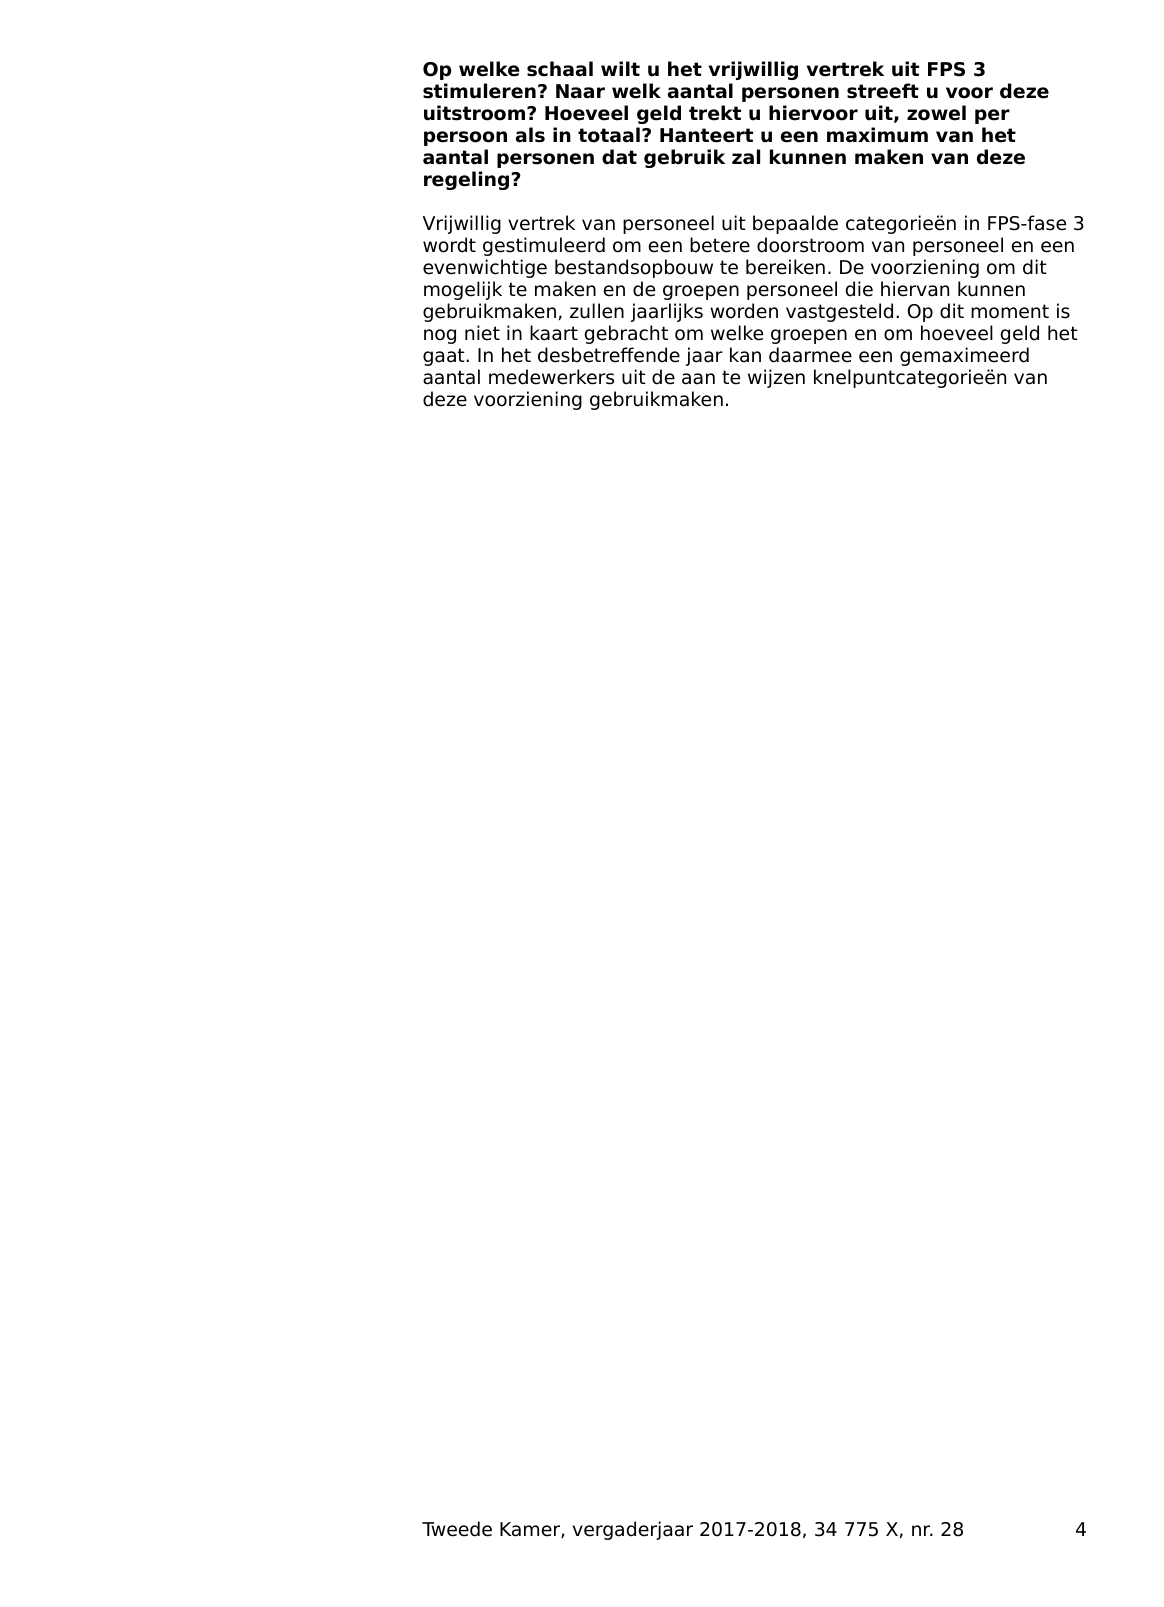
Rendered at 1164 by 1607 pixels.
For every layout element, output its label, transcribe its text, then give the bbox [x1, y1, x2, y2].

text Op welke schaal wilt u het vrijwillig vertrek uit FPS 3 stimuleren? Naar welk aantal personen streeft u voor deze uitstroom? Hoeveel geld trekt u hiervoor uit, zowel per persoon als in totaal? Hanteert u een maximum van het aantal personen dat gebruik zal kunnen maken van deze regeling? [422, 59, 1087, 191]
text Vrijwillig vertrek van personeel uit bepaalde categorieën in FPS-fase 3 wordt gestimuleerd om een betere doorstroom van personeel en een evenwichtige bestandsopbouw te bereiken. De voorziening om dit mogelijk te maken en de groepen personeel die hiervan kunnen gebruikmaken, zullen jaarlijks worden vastgesteld. Op dit moment is nog niet in kaart gebracht om welke groepen en om hoeveel geld het gaat. In het desbetreffende jaar kan daarmee een gemaximeerd aantal medewerkers uit de aan te wijzen knelpuntcategorieën van deze voorziening gebruikmaken. [422, 213, 1087, 411]
